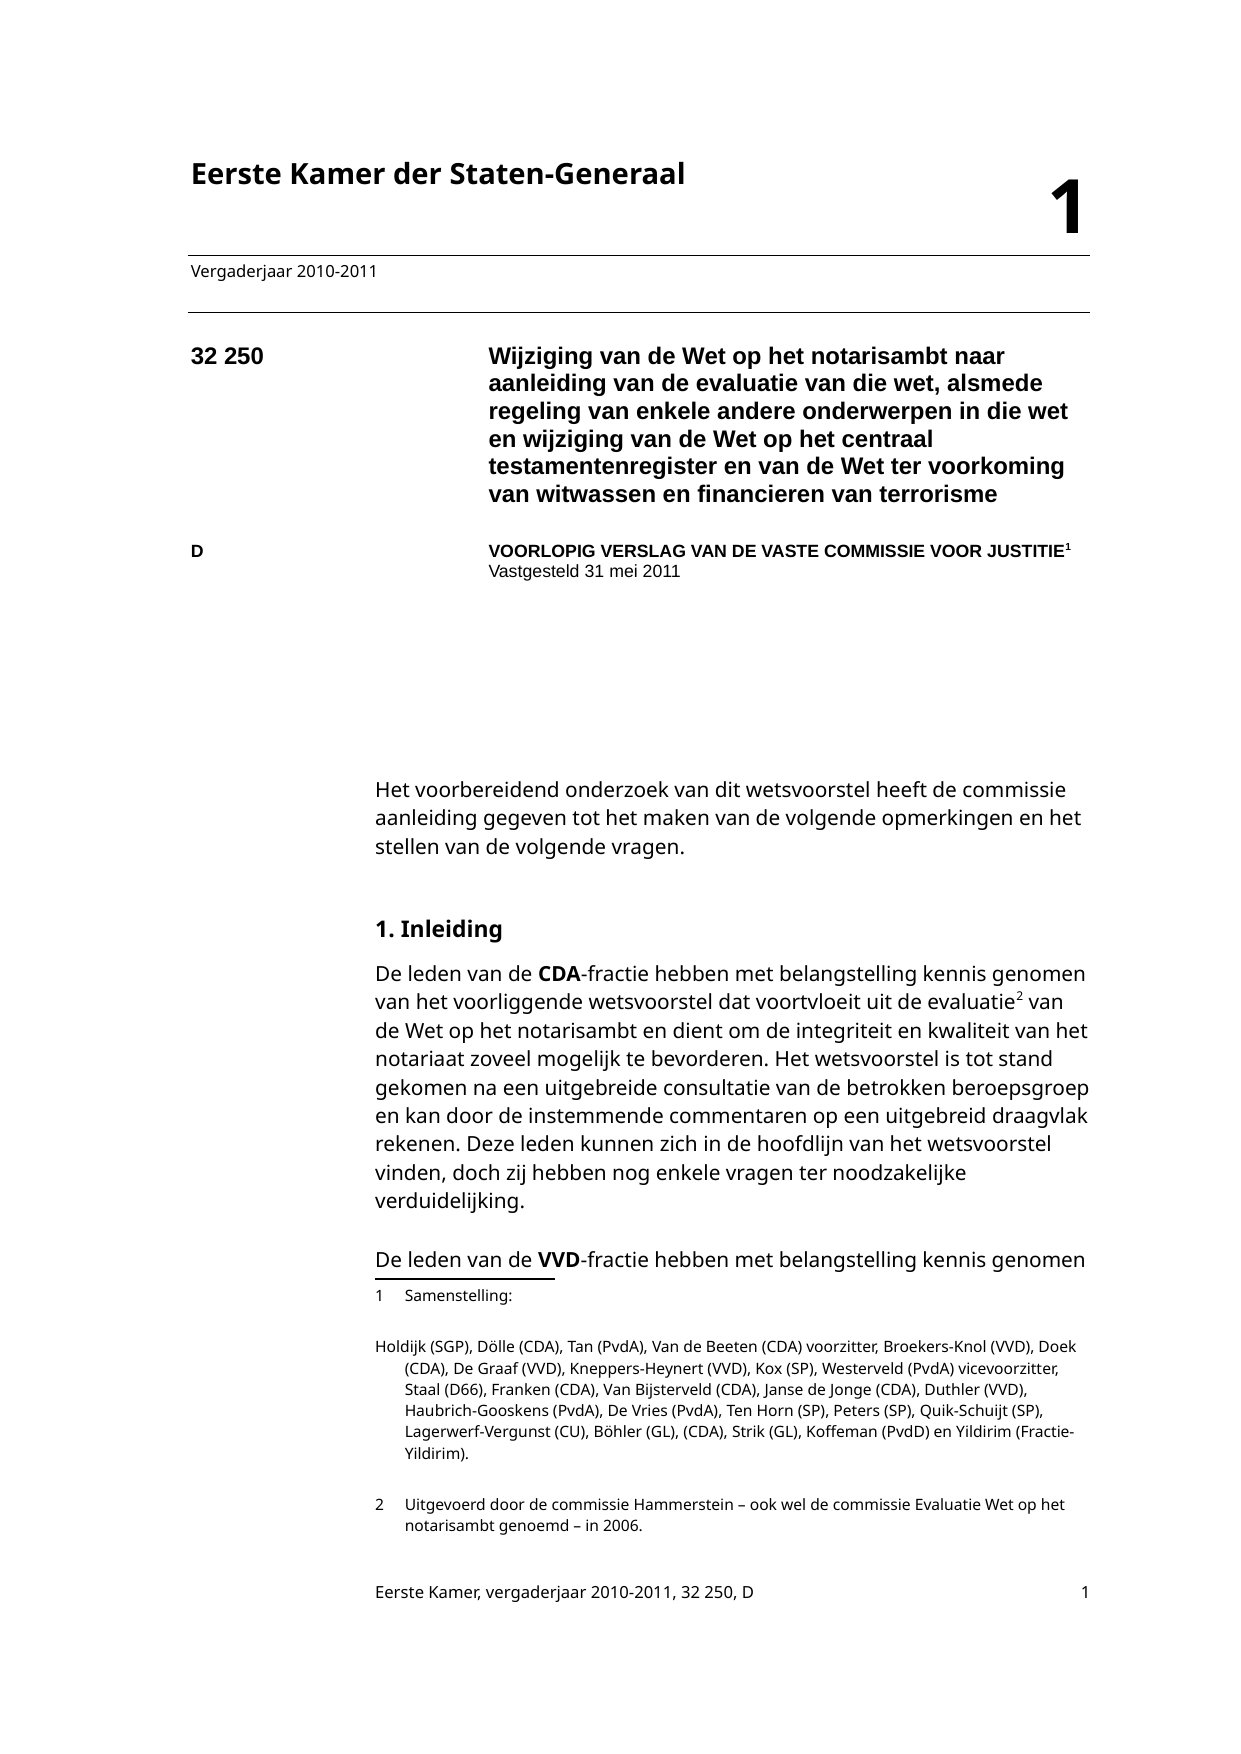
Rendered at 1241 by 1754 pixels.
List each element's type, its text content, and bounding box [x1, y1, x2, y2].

table_cell VOORLOPIG VERSLAG VAN DE VASTE COMMISSIE VOOR JUSTITIE Vastgesteld 31 mei 2011 [485, 538, 1090, 656]
subtitle 1. Inleiding [375, 913, 1090, 944]
table_cell [188, 313, 485, 339]
table_header 1 [910, 150, 1090, 255]
table_cell [485, 256, 1090, 312]
text Uitgevoerd door de commissie Hammerstein – ook wel de commissie Evaluatie Wet op het notarisambt genoemd – in 2006. [375, 1479, 1090, 1536]
table_cell Vergaderjaar 2010-2011 [188, 256, 485, 312]
table_header Eerste Kamer der Staten-Generaal [188, 150, 909, 255]
table_cell Wijziging van de Wet op het notarisambt naar aanleiding van de evaluatie van die wet, alsmede regeling van enkele andere onderwerpen in die wet en wijziging van de Wet op het centraal testamentenregister en van de Wet ter voorkoming van witwassen en financieren van terrorisme [485, 339, 1090, 537]
table_cell D [188, 538, 485, 656]
table_cell 32 250 [188, 339, 485, 537]
text De leden van de CDA-fractie hebben met belangstelling kennis genomen van het voorliggende wetsvoorstel dat voortvloeit uit de evaluatie van de Wet op het notarisambt en dient om de integriteit en kwaliteit van het notariaat zoveel mogelijk te bevorderen. Het wetsvoorstel is tot stand gekomen na een uitgebreide consultatie van de betrokken beroepsgroep en kan door de instemmende commentaren op een uitgebreid draagvlak rekenen. Deze leden kunnen zich in de hoofdlijn van het wetsvoorstel vinden, doch zij hebben nog enkele vragen ter noodzakelijke verduidelijking. [375, 959, 1090, 1215]
text Het voorbereidend onderzoek van dit wetsvoorstel heeft de commissie aanleiding gegeven tot het maken van de volgende opmerkingen en het stellen van de volgende vragen. [375, 775, 1090, 860]
table_cell [485, 313, 1090, 339]
